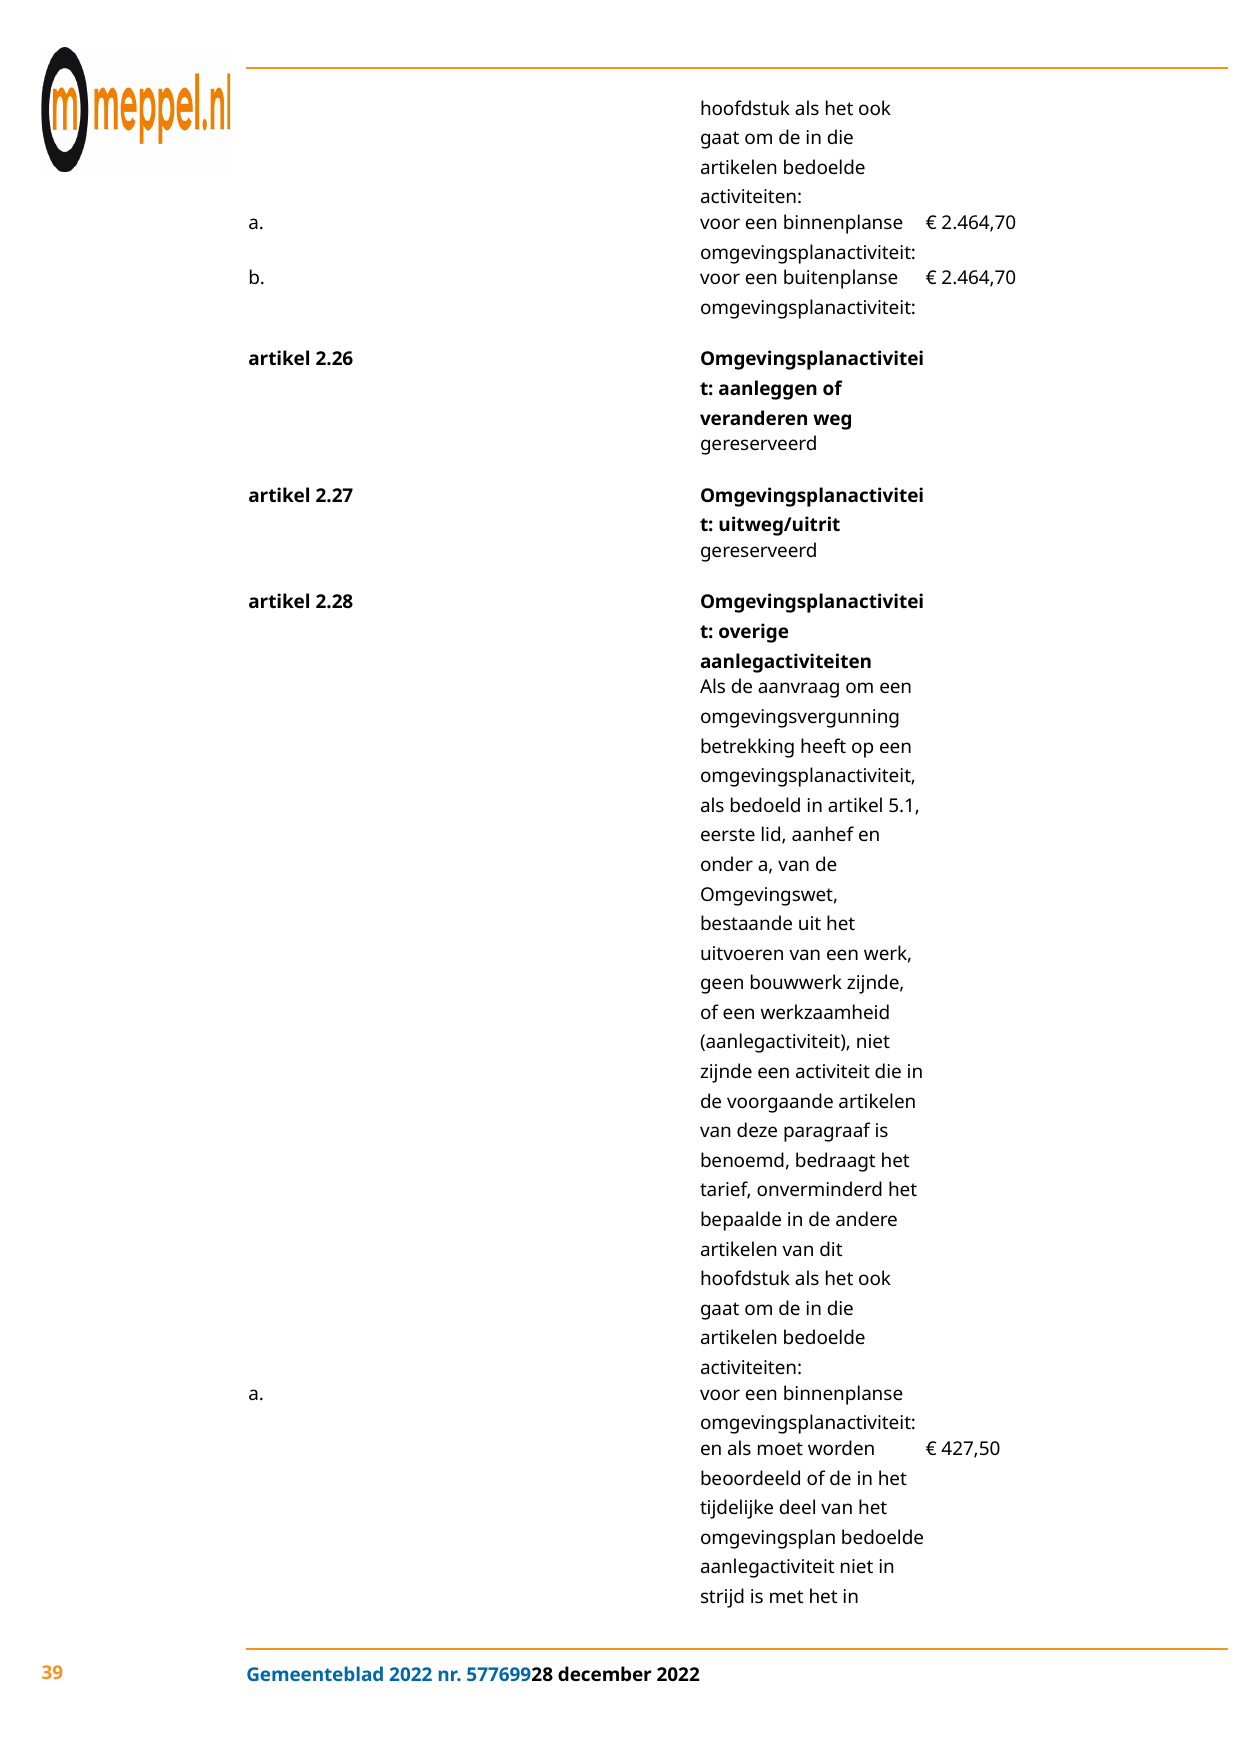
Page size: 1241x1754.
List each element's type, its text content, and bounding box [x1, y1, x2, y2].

table_cell voor een binnenplanse omgevingsplanactiviteit: [700, 1380, 926, 1435]
table_cell [248, 674, 474, 1380]
table_cell [474, 1435, 700, 1609]
table_cell [474, 265, 700, 320]
table_cell [700, 456, 926, 482]
table_cell [474, 563, 700, 589]
table_cell € 427,50 [926, 1435, 1152, 1609]
table_cell artikel 2.27 [248, 482, 474, 537]
table_cell [474, 431, 700, 456]
table_cell [926, 320, 1152, 346]
table_cell [926, 674, 1152, 1380]
table_cell en als moet worden beoordeeld of de in het tijdelijke deel van het omgevingsplan bedoelde aanlegactiviteit niet in strijd is met het in [700, 1435, 926, 1609]
table_cell € 2.464,70 [926, 265, 1152, 320]
table_cell [248, 1435, 474, 1609]
table_cell [248, 537, 474, 563]
table_cell [248, 563, 474, 589]
table_cell b. [248, 265, 474, 320]
table_cell [248, 456, 474, 482]
table_cell Omgevingsplanactiviteit: overige aanlegactiviteiten [700, 589, 926, 674]
picture [41, 47, 231, 172]
table_cell [700, 563, 926, 589]
table_cell a. [248, 209, 474, 264]
table_cell hoofdstuk als het ook gaat om de in die artikelen bedoelde activiteiten: [700, 95, 926, 209]
table_cell [248, 431, 474, 456]
table_cell [926, 431, 1152, 456]
table_cell gereserveerd [700, 431, 926, 456]
table_cell gereserveerd [700, 537, 926, 563]
table_cell [926, 346, 1152, 431]
table_cell [926, 456, 1152, 482]
table_cell [474, 456, 700, 482]
table_cell [474, 537, 700, 563]
table_cell [474, 320, 700, 346]
table_cell [926, 1380, 1152, 1435]
table_cell Omgevingsplanactiviteit: aanleggen of veranderen weg [700, 346, 926, 431]
table_cell Omgevingsplanactiviteit: uitweg/uitrit [700, 482, 926, 537]
table_cell [474, 589, 700, 674]
table_cell [474, 674, 700, 1380]
table_cell [926, 482, 1152, 537]
table_cell [248, 320, 474, 346]
table_cell [926, 589, 1152, 674]
table_cell [700, 320, 926, 346]
table_cell a. [248, 1380, 474, 1435]
table_cell voor een buitenplanse omgevingsplanactiviteit: [700, 265, 926, 320]
table_cell [926, 95, 1152, 209]
table_cell € 2.464,70 [926, 209, 1152, 264]
table_cell [926, 563, 1152, 589]
table_cell artikel 2.28 [248, 589, 474, 674]
table_cell [474, 95, 700, 209]
table_cell [474, 346, 700, 431]
table_cell [474, 209, 700, 264]
table_cell Als de aanvraag om een omgevingsvergunning betrekking heeft op een omgevingsplanactiviteit, als bedoeld in artikel 5.1, eerste lid, aanhef en onder a, van de Omgevingswet, bestaande uit het uitvoeren van een werk, geen bouwwerk zijnde, of een werkzaamheid (aanlegactiviteit), niet zijnde een activiteit die in de voorgaande artikelen van deze paragraaf is benoemd, bedraagt het tarief, onverminderd het bepaalde in de andere artikelen van dit hoofdstuk als het ook gaat om de in die artikelen bedoelde activiteiten: [700, 674, 926, 1380]
table_cell [926, 537, 1152, 563]
table_cell [474, 1380, 700, 1435]
table_cell artikel 2.26 [248, 346, 474, 431]
table_cell [248, 95, 474, 209]
table_cell [474, 482, 700, 537]
table_cell voor een binnenplanse omgevingsplanactiviteit: [700, 209, 926, 264]
